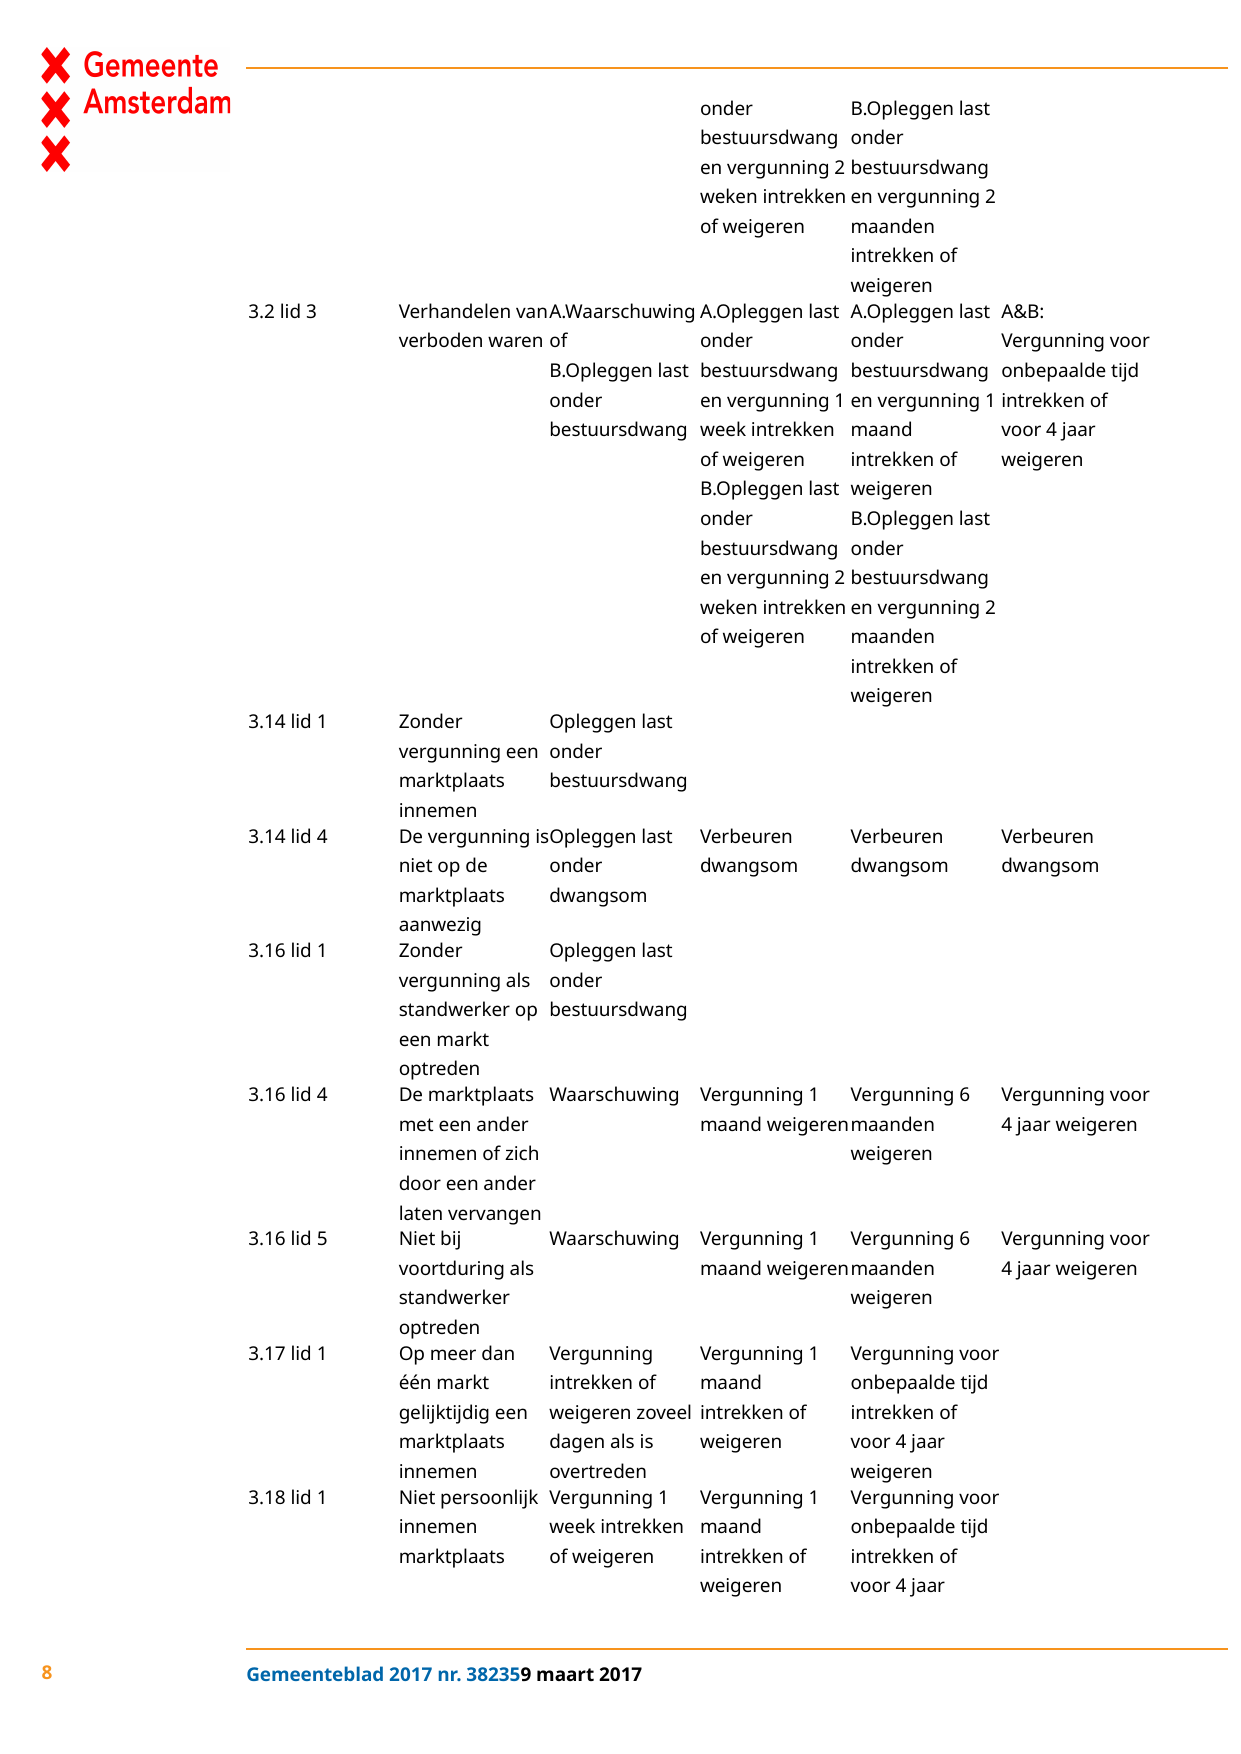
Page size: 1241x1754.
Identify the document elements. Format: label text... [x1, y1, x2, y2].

table_cell Verbeuren dwangsom [1001, 823, 1152, 937]
table_cell 3.14 lid 1 [248, 708, 398, 823]
table_cell Vergunning voor onbepaalde tijd intrekken of voor 4 jaar weigeren [850, 1340, 1001, 1484]
table_cell Vergunning 1 maand intrekken of weigeren [700, 1340, 850, 1484]
table_cell Waarschuwing [549, 1081, 700, 1225]
table_cell Verhandelen van verboden waren [399, 298, 549, 708]
table_cell 3.16 lid 4 [248, 1081, 398, 1225]
table_cell Opleggen last onder bestuursdwang [549, 937, 700, 1081]
table_cell Verbeuren dwangsom [700, 823, 850, 937]
table_cell Vergunning voor 4 jaar weigeren [1001, 1225, 1152, 1340]
table_cell Zonder vergunning als standwerker op een markt optreden [399, 937, 549, 1081]
table_cell [248, 95, 398, 298]
table_cell 3.18 lid 1 [248, 1484, 398, 1598]
table_cell 3.17 lid 1 [248, 1340, 398, 1484]
table_cell Waarschuwing [549, 1225, 700, 1340]
table_cell [1001, 1484, 1152, 1598]
table_cell 3.2 lid 3 [248, 298, 398, 708]
table_cell Vergunning voor 4 jaar weigeren [1001, 1081, 1152, 1225]
table_cell Niet bij voortduring als standwerker optreden [399, 1225, 549, 1340]
table_cell onder bestuursdwang en vergunning 2 weken intrekken of weigeren [700, 95, 850, 298]
table_cell De marktplaats met een ander innemen of zich door een ander laten vervangen [399, 1081, 549, 1225]
table_cell Opleggen last onder dwangsom [549, 823, 700, 937]
table_cell Opleggen last onder bestuursdwang [549, 708, 700, 823]
table_cell Vergunning 1 maand weigeren [700, 1081, 850, 1225]
table_cell Zonder vergunning een marktplaats innemen [399, 708, 549, 823]
table_cell [700, 708, 850, 823]
table_cell [1001, 937, 1152, 1081]
table_cell A.Waarschuwing of B.Opleggen last onder bestuursdwang [549, 298, 700, 708]
table_cell B.Opleggen last onder bestuursdwang en vergunning 2 maanden intrekken of weigeren [850, 95, 1001, 298]
table_cell Vergunning 6 maanden weigeren [850, 1225, 1001, 1340]
table_cell [850, 937, 1001, 1081]
table_cell Verbeuren dwangsom [850, 823, 1001, 937]
table_cell Vergunning 1 maand intrekken of weigeren [700, 1484, 850, 1598]
table_cell Niet persoonlijk innemen marktplaats [399, 1484, 549, 1598]
table_cell Vergunning 1 maand weigeren [700, 1225, 850, 1340]
table_cell [549, 95, 700, 298]
table_cell Op meer dan één markt gelijktijdig een marktplaats innemen [399, 1340, 549, 1484]
table_cell Vergunning intrekken of weigeren zoveel dagen als is overtreden [549, 1340, 700, 1484]
table_cell Vergunning 6 maanden weigeren [850, 1081, 1001, 1225]
picture [41, 47, 231, 172]
table_cell Vergunning voor onbepaalde tijd intrekken of voor 4 jaar [850, 1484, 1001, 1598]
table_cell De vergunning is niet op de marktplaats aanwezig [399, 823, 549, 937]
table_cell Vergunning 1 week intrekken of weigeren [549, 1484, 700, 1598]
table_cell [700, 937, 850, 1081]
table_cell [1001, 708, 1152, 823]
table_cell 3.16 lid 5 [248, 1225, 398, 1340]
table_cell [850, 708, 1001, 823]
table_cell [1001, 95, 1152, 298]
table_cell A&B: Vergunning voor onbepaalde tijd intrekken of voor 4 jaar weigeren [1001, 298, 1152, 708]
table_cell [1001, 1340, 1152, 1484]
table_cell A.Opleggen last onder bestuursdwang en vergunning 1 maand intrekken of weigeren B.Opleggen last onder bestuursdwang en vergunning 2 maanden intrekken of weigeren [850, 298, 1001, 708]
table_cell [399, 95, 549, 298]
table_cell A.Opleggen last onder bestuursdwang en vergunning 1 week intrekken of weigeren B.Opleggen last onder bestuursdwang en vergunning 2 weken intrekken of weigeren [700, 298, 850, 708]
table_cell 3.14 lid 4 [248, 823, 398, 937]
table_cell 3.16 lid 1 [248, 937, 398, 1081]
